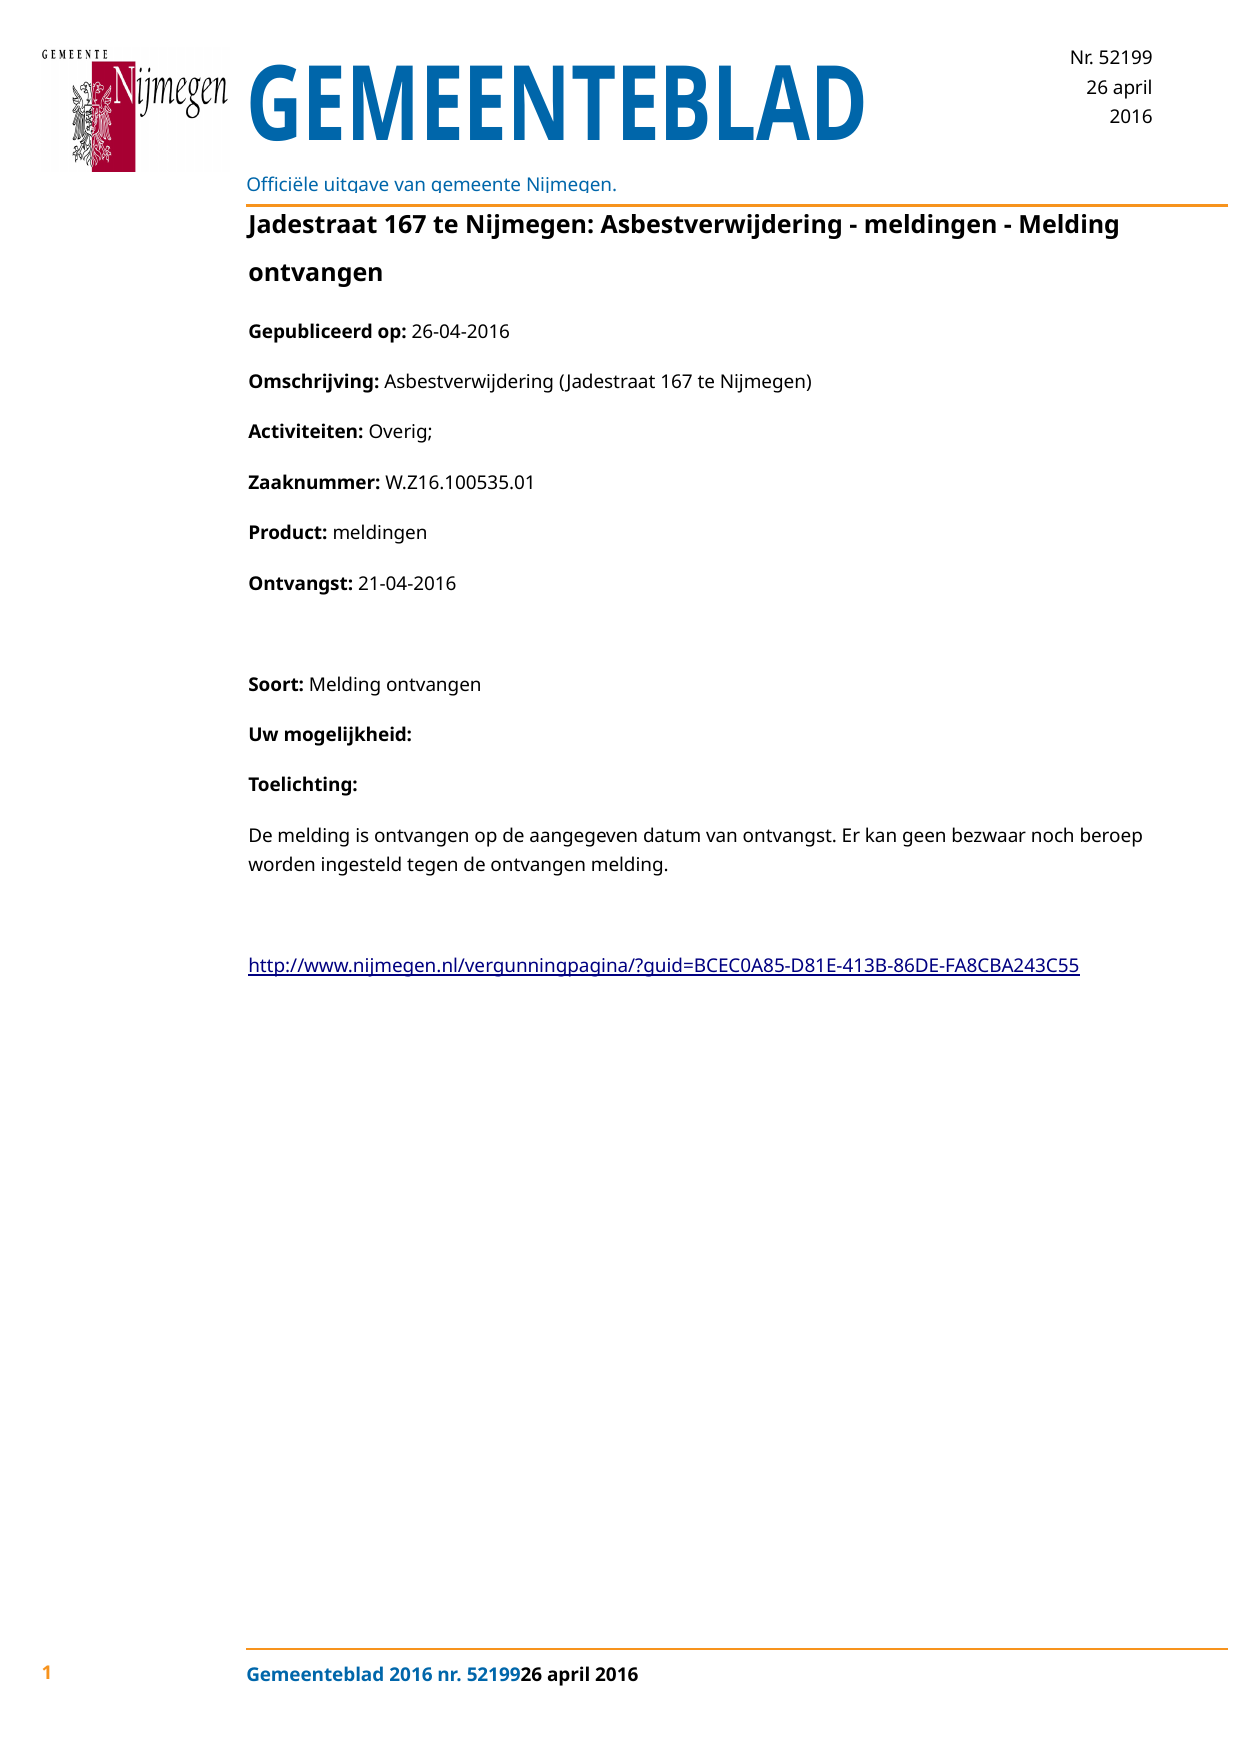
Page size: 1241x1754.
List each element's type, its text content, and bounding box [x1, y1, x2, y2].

text Omschrijving: Asbestverwijdering (Jadestraat 167 te Nijmegen) [248, 368, 1152, 394]
text Ontvangst: 21-04-2016 [248, 570, 1152, 596]
text Jadestraat 167 te Nijmegen: Asbestverwijdering - meldingen - Melding ontvangen [248, 207, 1152, 288]
text Uw mogelijkheid: [248, 721, 1152, 747]
text Gepubliceerd op: 26-04-2016 [248, 318, 1152, 344]
text Activiteiten: Overig; [248, 419, 1152, 444]
text Product: meldingen [248, 519, 1152, 545]
text Zaaknummer: W.Z16.100535.01 [248, 469, 1152, 495]
text http://www.nijmegen.nl/vergunningpagina/?guid=BCEC0A85-D81E-413B-86DE-FA8CBA243C55 [248, 952, 1152, 978]
text De melding is ontvangen op de aangegeven datum van ontvangst. Er kan geen bezwaar noch beroep worden ingesteld tegen de ontvangen melding. [248, 822, 1152, 877]
text Soort: Melding ontvangen [248, 671, 1152, 697]
text Toelichting: [248, 772, 1152, 797]
picture [41, 47, 231, 172]
